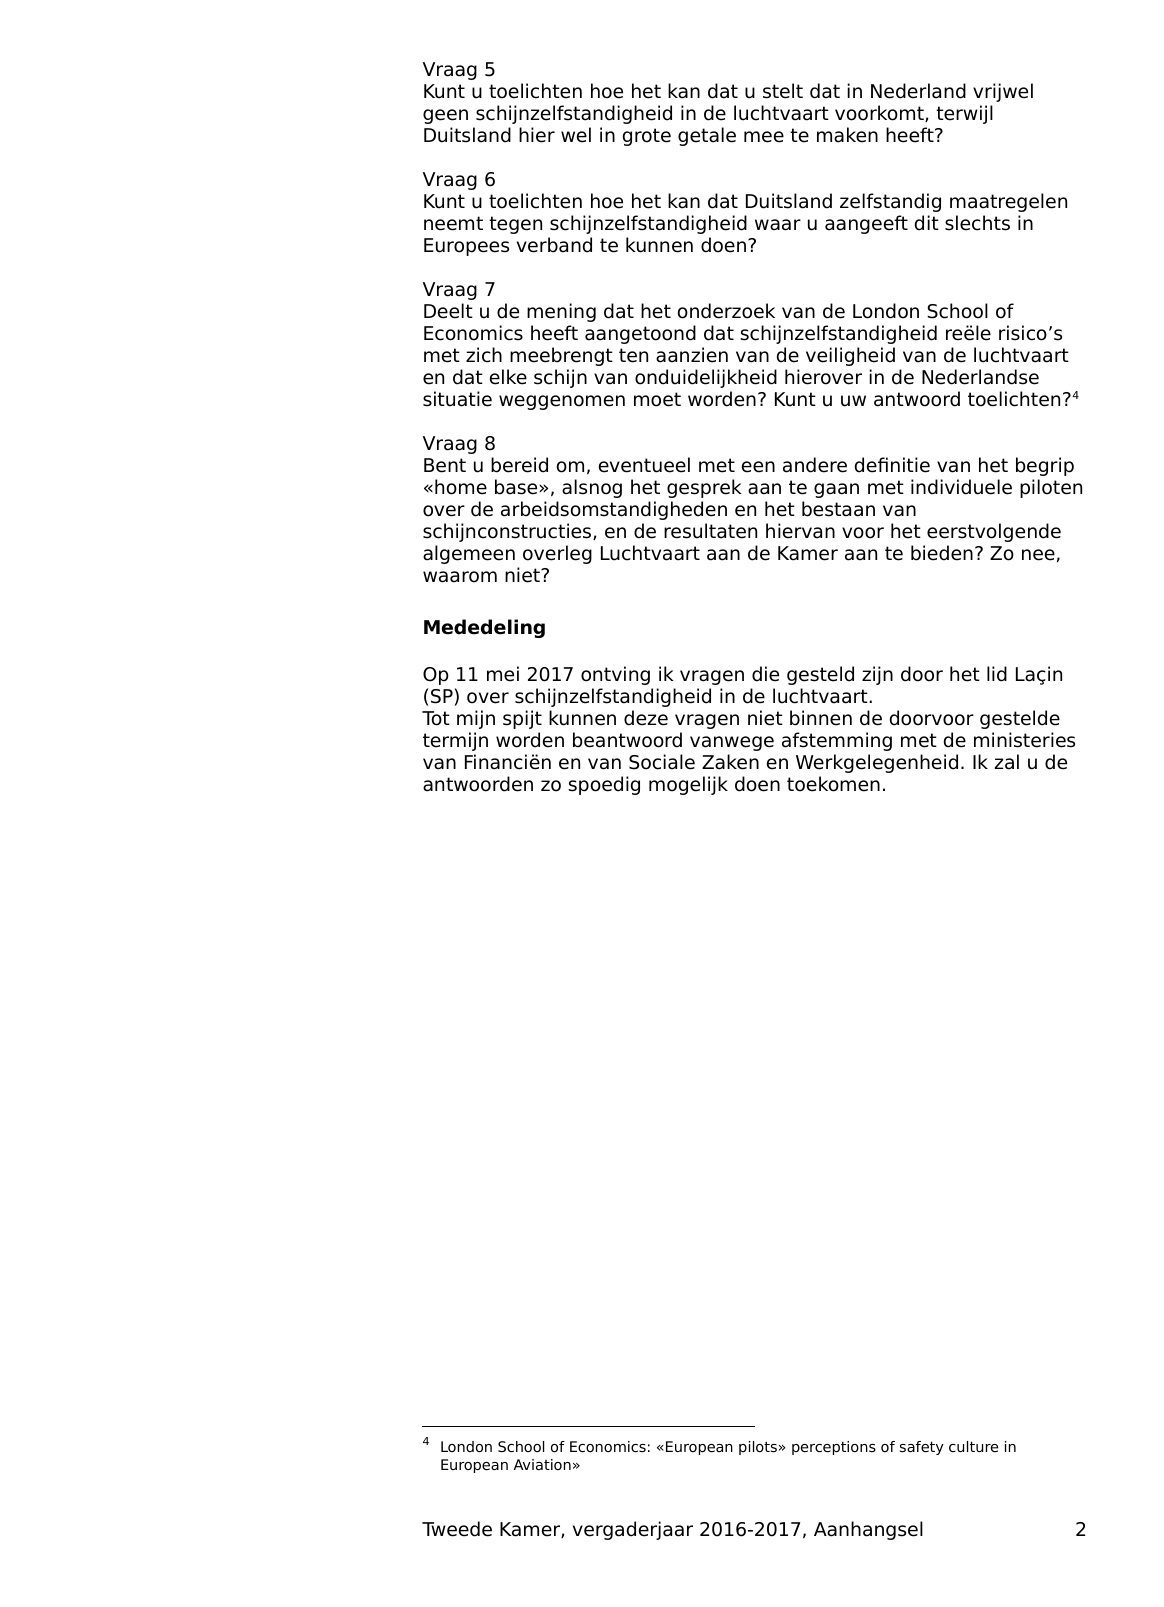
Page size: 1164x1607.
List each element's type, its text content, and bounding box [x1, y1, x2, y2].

text Kunt u toelichten hoe het kan dat Duitsland zelfstandig maatregelen neemt tegen schijnzelfstandigheid waar u aangeeft dit slechts in Europees verband te kunnen doen? [422, 191, 1087, 257]
text Vraag 6 [422, 169, 1087, 191]
text Deelt u de mening dat het onderzoek van de London School of Economics heeft aangetoond dat schijnzelfstandigheid reële risico’s met zich meebrengt ten aanzien van de veiligheid van de luchtvaart en dat elke schijn van onduidelijkheid hierover in de Nederlandse situatie weggenomen moet worden? Kunt u uw antwoord toelichten? [422, 301, 1087, 411]
text Vraag 7 [422, 279, 1087, 301]
subtitle Mededeling [422, 617, 1087, 639]
text Vraag 8 [422, 433, 1087, 455]
text London School of Economics: «European pilots» perceptions of safety culture in European Aviation» [422, 1435, 1087, 1474]
text Vraag 5 [422, 59, 1087, 81]
text Kunt u toelichten hoe het kan dat u stelt dat in Nederland vrijwel geen schijnzelfstandigheid in de luchtvaart voorkomt, terwijl Duitsland hier wel in grote getale mee te maken heeft? [422, 81, 1087, 147]
text Tot mijn spijt kunnen deze vragen niet binnen de doorvoor gestelde termijn worden beantwoord vanwege afstemming met de ministeries van Financiën en van Sociale Zaken en Werkgelegenheid. Ik zal u de antwoorden zo spoedig mogelijk doen toekomen. [422, 708, 1087, 796]
text Op 11 mei 2017 ontving ik vragen die gesteld zijn door het lid Laçin (SP) over schijnzelfstandigheid in de luchtvaart. [422, 664, 1087, 708]
text Bent u bereid om, eventueel met een andere definitie van het begrip «home base», alsnog het gesprek aan te gaan met individuele piloten over de arbeidsomstandigheden en het bestaan van schijnconstructies, en de resultaten hiervan voor het eerstvolgende algemeen overleg Luchtvaart aan de Kamer aan te bieden? Zo nee, waarom niet? [422, 455, 1087, 587]
